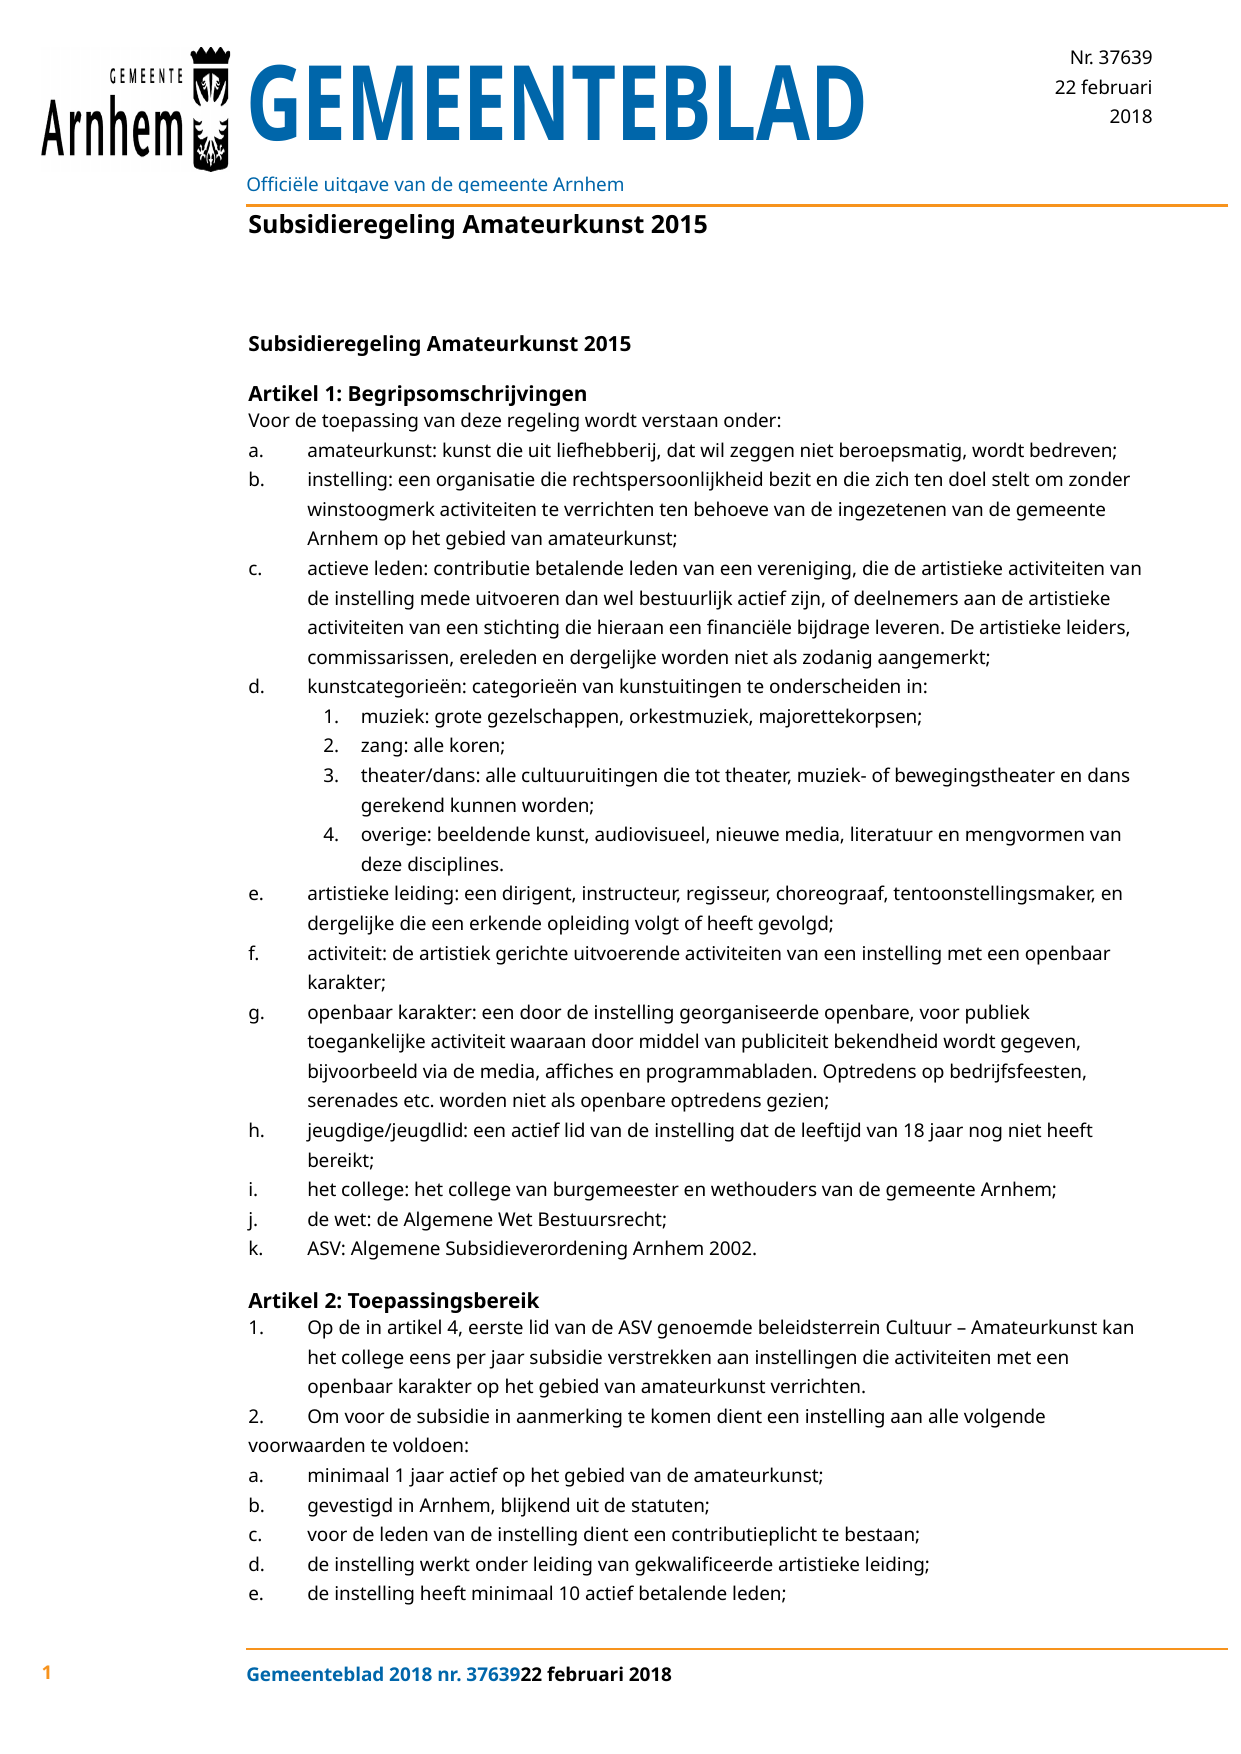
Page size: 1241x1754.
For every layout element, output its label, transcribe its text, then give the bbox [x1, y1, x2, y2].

list artistieke leiding: een dirigent, instructeur, regisseur, choreograaf, tentoonstellingsmaker, en dergelijke die een erkende opleiding volgt of heeft gevolgd; [248, 881, 1152, 936]
list theater/dans: alle cultuuruitingen die tot theater, muziek- of bewegingstheater en dans gerekend kunnen worden; [323, 762, 1152, 817]
list zang: alle koren; [323, 733, 1152, 758]
list voor de leden van de instelling dient een contributieplicht te bestaan; [248, 1521, 1152, 1547]
list Op de in artikel 4, eerste lid van de ASV genoemde beleidsterrein Cultuur – Amateurkunst kan het college eens per jaar subsidie verstrekken aan instellingen die activiteiten met een openbaar karakter op het gebied van amateurkunst verrichten. [248, 1314, 1152, 1399]
list muziek: grote gezelschappen, orkestmuziek, majorettekorpsen; [323, 703, 1152, 729]
list het college: het college van burgemeester en wethouders van de gemeente Arnhem; [248, 1176, 1152, 1202]
list kunstcategorieën: categorieën van kunstuitingen te onderscheiden in: [248, 673, 1152, 699]
text Artikel 1: Begripsomschrijvingen [248, 379, 1152, 407]
list de wet: de Algemene Wet Bestuursrecht; [248, 1206, 1152, 1232]
list gevestigd in Arnhem, blijkend uit de statuten; [248, 1492, 1152, 1518]
list openbaar karakter: een door de instelling georganiseerde openbare, voor publiek toegankelijke activiteit waaraan door middel van publiciteit bekendheid wordt gegeven, bijvoorbeeld via de media, affiches en programmabladen. Optredens op bedrijfsfeesten, serenades etc. worden niet als openbare optredens gezien; [248, 999, 1152, 1113]
list jeugdige/jeugdlid: een actief lid van de instelling dat de leeftijd van 18 jaar nog niet heeft bereikt; [248, 1117, 1152, 1172]
list de instelling heeft minimaal 10 actief betalende leden; [248, 1581, 1152, 1606]
text Subsidieregeling Amateurkunst 2015 [248, 329, 1152, 358]
list de instelling werkt onder leiding van gekwalificeerde artistieke leiding; [248, 1551, 1152, 1577]
text Subsidieregeling Amateurkunst 2015 [248, 207, 1152, 241]
list instelling: een organisatie die rechtspersoonlijkheid bezit en die zich ten doel stelt om zonder winstoogmerk activiteiten te verrichten ten behoeve van de ingezetenen van de gemeente Arnhem op het gebied van amateurkunst; [248, 466, 1152, 551]
list actieve leden: contributie betalende leden van een vereniging, die de artistieke activiteiten van de instelling mede uitvoeren dan wel bestuurlijk actief zijn, of deelnemers aan de artistieke activiteiten van een stichting die hieraan een financiële bijdrage leveren. De artistieke leiders, commissarissen, ereleden en dergelijke worden niet als zodanig aangemerkt; [248, 555, 1152, 669]
text Artikel 2: Toepassingsbereik [248, 1286, 1152, 1314]
list ASV: Algemene Subsidieverordening Arnhem 2002. [248, 1236, 1152, 1261]
text voorwaarden te voldoen: [248, 1433, 1152, 1458]
list Om voor de subsidie in aanmerking te komen dient een instelling aan alle volgende [248, 1403, 1152, 1429]
list amateurkunst: kunst die uit liefhebberij, dat wil zeggen niet beroepsmatig, wordt bedreven; [248, 437, 1152, 462]
text Voor de toepassing van deze regeling wordt verstaan onder: [248, 407, 1152, 433]
picture [41, 47, 231, 172]
list overige: beeldende kunst, audiovisueel, nieuwe media, literatuur en mengvormen van deze disciplines. [323, 821, 1152, 877]
list minimaal 1 jaar actief op het gebied van de amateurkunst; [248, 1462, 1152, 1488]
list activiteit: de artistiek gerichte uitvoerende activiteiten van een instelling met een openbaar karakter; [248, 940, 1152, 995]
